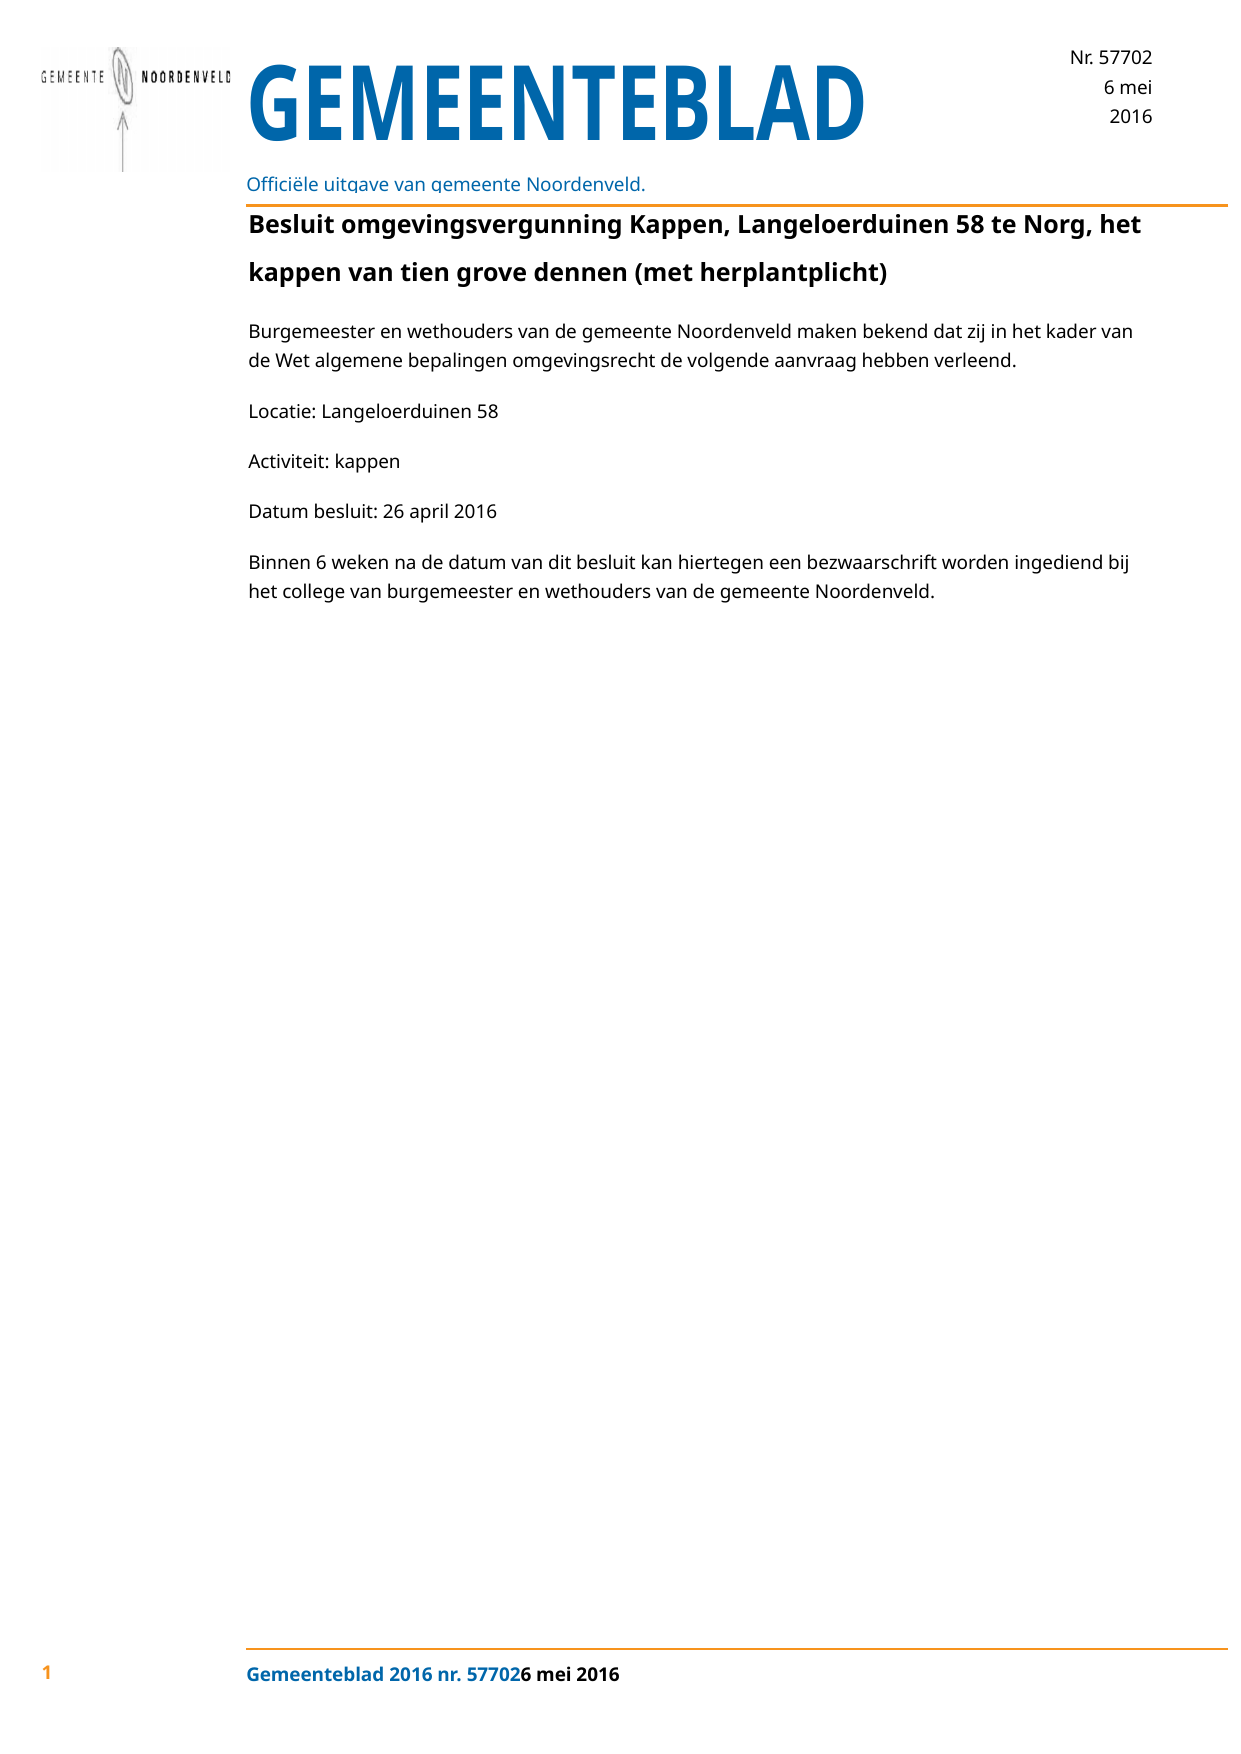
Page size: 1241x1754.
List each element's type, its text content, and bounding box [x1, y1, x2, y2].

text Burgemeester en wethouders van de gemeente Noordenveld maken bekend dat zij in het kader van de Wet algemene bepalingen omgevingsrecht de volgende aanvraag hebben verleend. [248, 318, 1152, 373]
text Binnen 6 weken na de datum van dit besluit kan hiertegen een bezwaarschrift worden ingediend bij het college van burgemeester en wethouders van de gemeente Noordenveld. [248, 549, 1152, 604]
text Datum besluit: 26 april 2016 [248, 499, 1152, 524]
text Locatie: Langeloerduinen 58 [248, 398, 1152, 424]
text Activiteit: kappen [248, 448, 1152, 474]
text Besluit omgevingsvergunning Kappen, Langeloerduinen 58 te Norg, het kappen van tien grove dennen (met herplantplicht) [248, 207, 1152, 288]
picture [41, 47, 231, 172]
